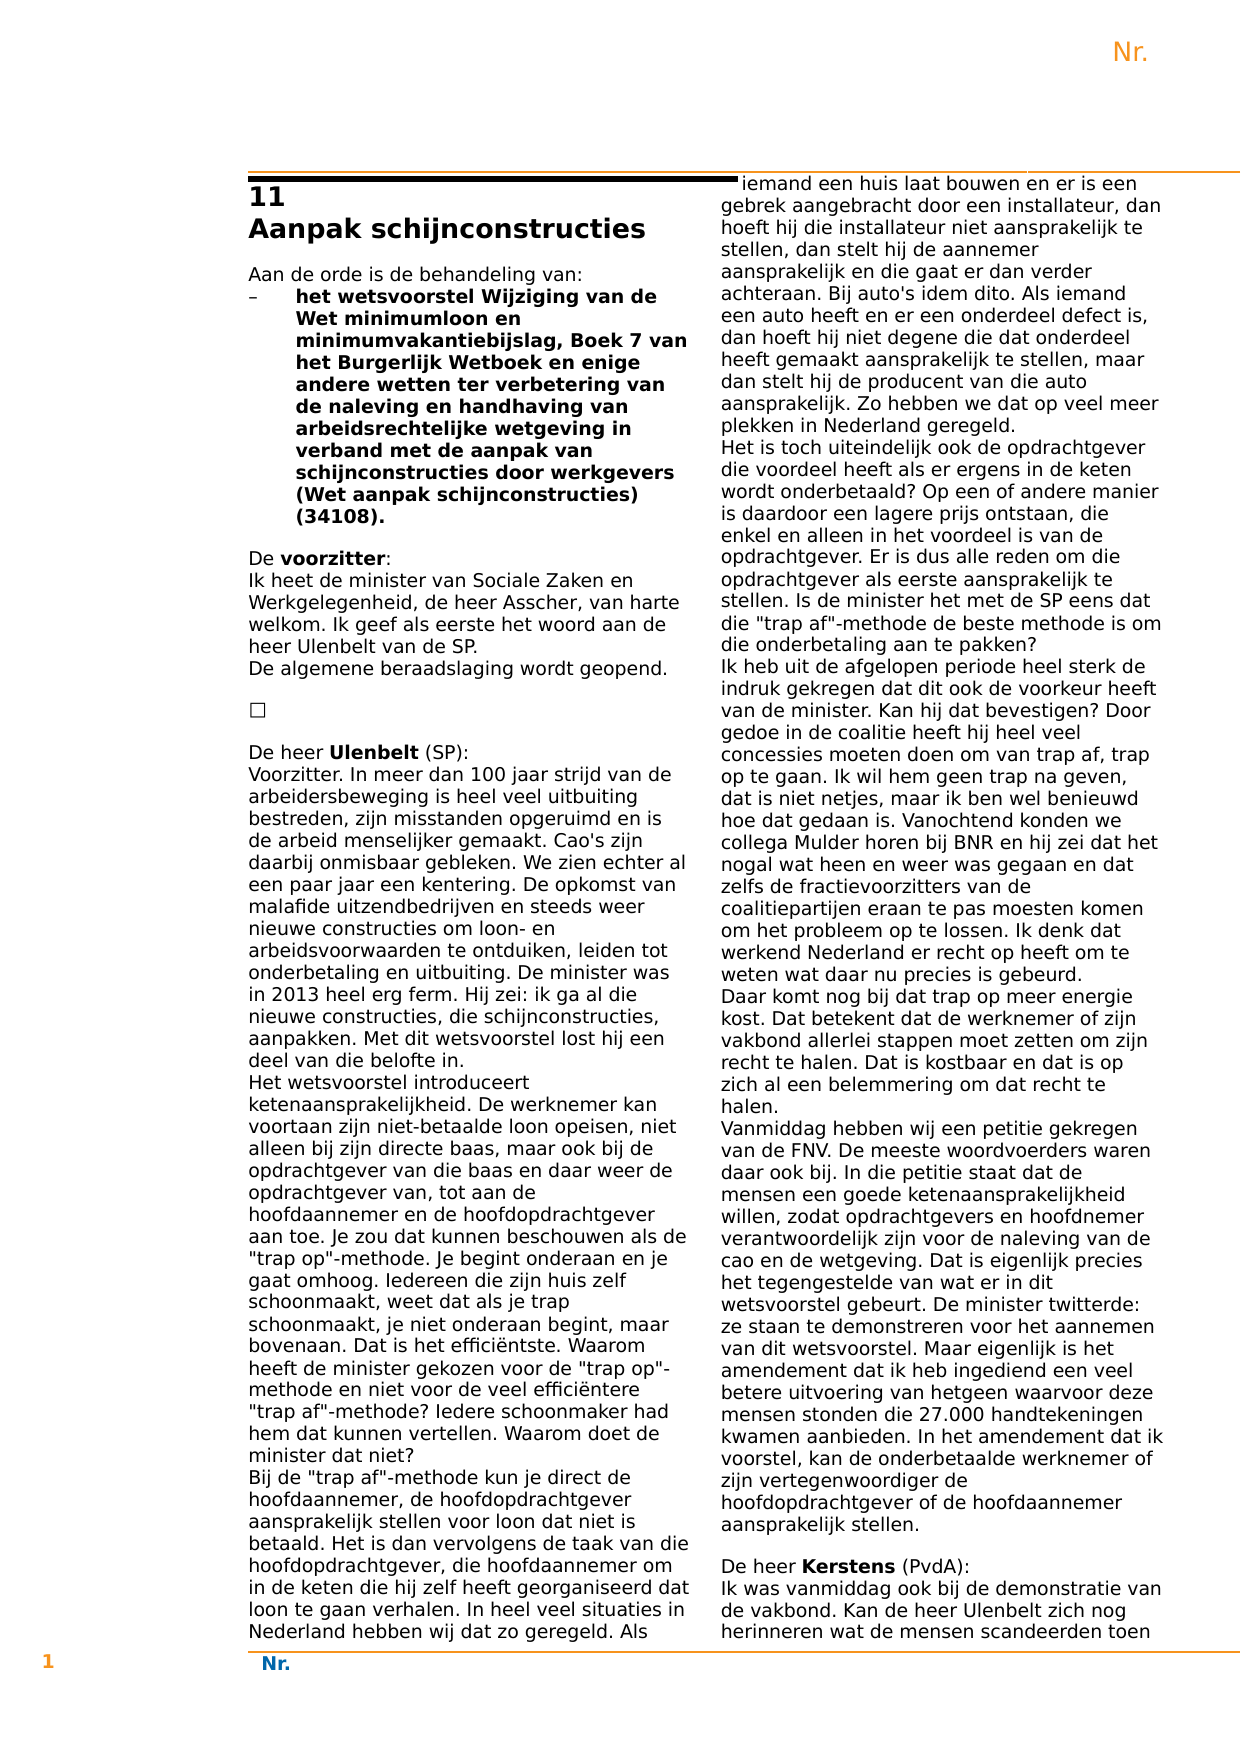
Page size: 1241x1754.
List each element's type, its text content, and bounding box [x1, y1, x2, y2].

text De algemene beraadslaging wordt geopend. [248, 658, 691, 680]
text Voorzitter. In meer dan 100 jaar strijd van de arbeidersbeweging is heel veel uitbuiting bestreden, zijn misstanden opgeruimd en is de arbeid menselijker gemaakt. Cao's zijn daarbij onmisbaar gebleken. We zien echter al een paar jaar een kentering. De opkomst van malafide uitzendbedrijven en steeds weer nieuwe constructies om loon- en arbeidsvoorwaarden te ontduiken, leiden tot onderbetaling en uitbuiting. De minister was in 2013 heel erg ferm. Hij zei: ik ga al die nieuwe constructies, die schijnconstructies, aanpakken. Met dit wetsvoorstel lost hij een deel van die belofte in. [248, 764, 691, 1072]
text Ik was vanmiddag ook bij de demonstratie van de vakbond. Kan de heer Ulenbelt zich nog herinneren wat de mensen scandeerden toen [721, 1577, 1163, 1643]
text Ik heb uit de afgelopen periode heel sterk de indruk gekregen dat dit ook de voorkeur heeft van de minister. Kan hij dat bevestigen? Door gedoe in de coalitie heeft hij heel veel concessies moeten doen om van trap af, trap op te gaan. Ik wil hem geen trap na geven, dat is niet netjes, maar ik ben wel benieuwd hoe dat gedaan is. Vanochtend konden we collega Mulder horen bij BNR en hij zei dat het nogal wat heen en weer was gegaan en dat zelfs de fractievoorzitters van de coalitiepartijen eraan te pas moesten komen om het probleem op te lossen. Ik denk dat werkend Nederland er recht op heeft om te weten wat daar nu precies is gebeurd. [721, 656, 1163, 986]
text De voorzitter: [248, 548, 691, 570]
text Het is toch uiteindelijk ook de opdrachtgever die voordeel heeft als er ergens in de keten wordt onderbetaald? Op een of andere manier is daardoor een lagere prijs ontstaan, die enkel en alleen in het voordeel is van de opdrachtgever. Er is dus alle reden om die opdrachtgever als eerste aansprakelijk te stellen. Is de minister het met de SP eens dat die "trap af"-methode de beste methode is om die onderbetaling aan te pakken? [721, 437, 1163, 656]
text Bij de "trap af"-methode kun je direct de hoofdaannemer, de hoofdopdrachtgever aansprakelijk stellen voor loon dat niet is betaald. Het is dan vervolgens de taak van die hoofdopdrachtgever, die hoofdaannemer om in de keten die hij zelf heeft georganiseerd dat loon te gaan verhalen. In heel veel situaties in Nederland hebben wij dat zo geregeld. Als [248, 1467, 691, 1643]
text Ik heet de minister van Sociale Zaken en Werkgelegenheid, de heer Asscher, van harte welkom. Ik geef als eerste het woord aan de heer Ulenbelt van de SP. [248, 570, 691, 658]
text Aan de orde is de behandeling van: [248, 264, 691, 286]
text Het wetsvoorstel introduceert ketenaansprakelijkheid. De werknemer kan voortaan zijn niet-betaalde loon opeisen, niet alleen bij zijn directe baas, maar ook bij de opdrachtgever van die baas en daar weer de opdrachtgever van, tot aan de hoofdaannemer en de hoofdopdrachtgever aan toe. Je zou dat kunnen beschouwen als de "trap op"-methode. Je begint onderaan en je gaat omhoog. Iedereen die zijn huis zelf schoonmaakt, weet dat als je trap schoonmaakt, je niet onderaan begint, maar bovenaan. Dat is het efficiëntste. Waarom heeft de minister gekozen voor de "trap op"-methode en niet voor de veel efficiëntere "trap af"-methode? Iedere schoonmaker had hem dat kunnen vertellen. Waarom doet de minister dat niet? [248, 1072, 691, 1467]
text Daar komt nog bij dat trap op meer energie kost. Dat betekent dat de werknemer of zijn vakbond allerlei stappen moet zetten om zijn recht te halen. Dat is kostbaar en dat is op zich al een belemmering om dat recht te halen. [721, 986, 1163, 1118]
text ⬜ [248, 700, 691, 722]
text De heer Kerstens (PvdA): [721, 1556, 1163, 1577]
title 11 Aanpak schijnconstructies [248, 182, 691, 244]
text De heer Ulenbelt (SP): [248, 742, 691, 764]
list het wetsvoorstel Wijziging van de Wet minimumloon en minimumvakantiebijslag, Boek 7 van het Burgerlijk Wetboek en enige andere wetten ter verbetering van de naleving en handhaving van arbeidsrechtelijke wetgeving in verband met de aanpak van schijnconstructies door werkgevers (Wet aanpak schijnconstructies) (34108). [248, 286, 691, 528]
text Vanmiddag hebben wij een petitie gekregen van de FNV. De meeste woordvoerders waren daar ook bij. In die petitie staat dat de mensen een goede ketenaansprakelijkheid willen, zodat opdrachtgevers en hoofdnemer verantwoordelijk zijn voor de naleving van de cao en de wetgeving. Dat is eigenlijk precies het tegengestelde van wat er in dit wetsvoorstel gebeurt. De minister twitterde: ze staan te demonstreren voor het aannemen van dit wetsvoorstel. Maar eigenlijk is het amendement dat ik heb ingediend een veel betere uitvoering van hetgeen waarvoor deze mensen stonden die 27.000 handtekeningen kwamen aanbieden. In het amendement dat ik voorstel, kan de onderbetaalde werknemer of zijn vertegenwoordiger de hoofdopdrachtgever of de hoofdaannemer aansprakelijk stellen. [721, 1118, 1163, 1536]
text iemand een huis laat bouwen en er is een gebrek aangebracht door een installateur, dan hoeft hij die installateur niet aansprakelijk te stellen, dan stelt hij de aannemer aansprakelijk en die gaat er dan verder achteraan. Bij auto's idem dito. Als iemand een auto heeft en er een onderdeel defect is, dan hoeft hij niet degene die dat onderdeel heeft gemaakt aansprakelijk te stellen, maar dan stelt hij de producent van die auto aansprakelijk. Zo hebben we dat op veel meer plekken in Nederland geregeld. [721, 173, 1163, 437]
